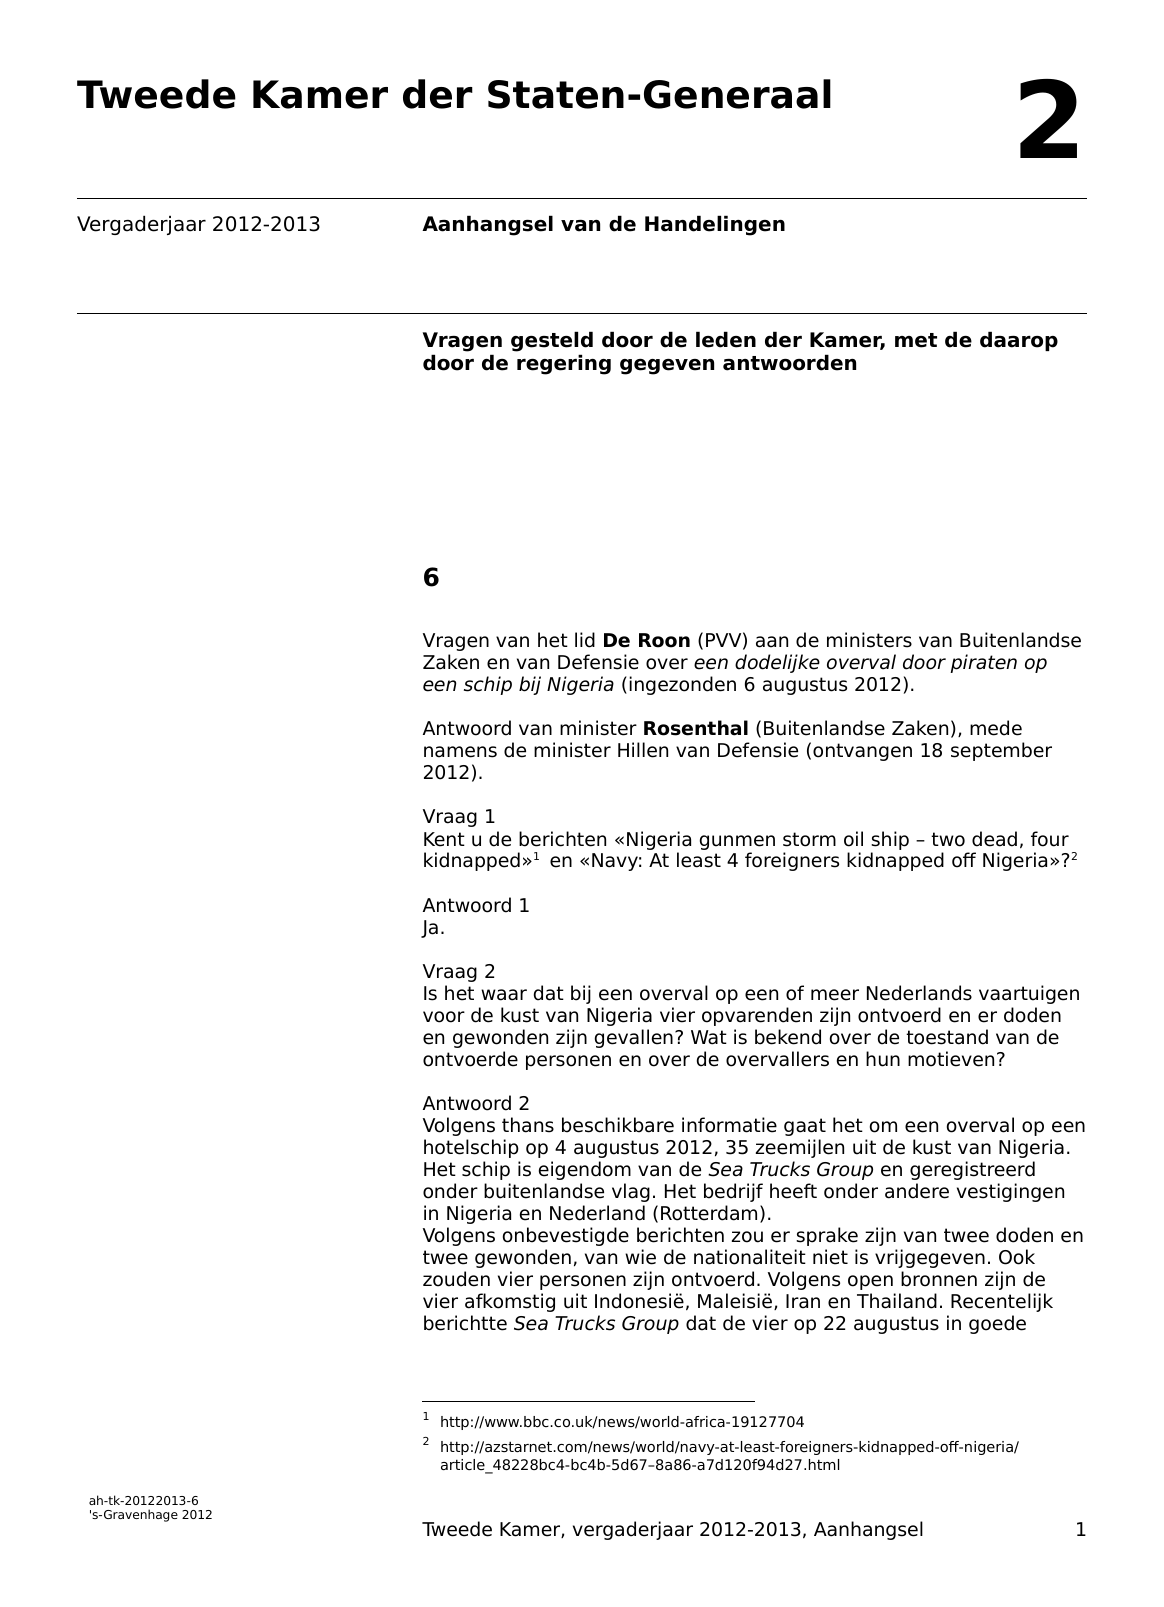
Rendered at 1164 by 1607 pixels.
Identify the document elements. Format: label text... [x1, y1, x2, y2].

text http://azstarnet.com/news/world/navy-at-least-foreigners-kidnapped-off-nigeria/article_48228bc4-bc4b-5d67–8a86-a7d120f94d27.html [422, 1435, 1087, 1474]
table_header Tweede Kamer der Staten-Generaal [77, 59, 886, 198]
table_cell Vragen gesteld door de leden der Kamer, met de daarop door de regering gegeven antwoorden [422, 314, 1087, 375]
text Antwoord van minister Rosenthal (Buitenlandse Zaken), mede namens de minister Hillen van Defensie (ontvangen 18 september 2012). [422, 718, 1087, 784]
table_header 2 [886, 59, 1087, 198]
text Vraag 2 [422, 961, 1087, 983]
text Vraag 1 [422, 806, 1087, 828]
text Volgens thans beschikbare informatie gaat het om een overval op een hotelschip op 4 augustus 2012, 35 zeemijlen uit de kust van Nigeria. Het schip is eigendom van de Sea Trucks Group en geregistreerd onder buitenlandse vlag. Het bedrijf heeft onder andere vestigingen in Nigeria en Nederland (Rotterdam). [422, 1115, 1087, 1225]
text 6 [422, 563, 1087, 592]
text 's-Gravenhage 2012 [88, 1508, 323, 1522]
text Kent u de berichten «Nigeria gunmen storm oil ship – two dead, four kidnapped» en «Navy: At least 4 foreigners kidnapped off Nigeria»? [422, 828, 1087, 872]
text Vragen van het lid De Roon (PVV) aan de ministers van Buitenlandse Zaken en van Defensie over een dodelijke overval door piraten op een schip bij Nigeria (ingezonden 6 augustus 2012). [422, 630, 1087, 696]
text ah-tk-20122013-6 [88, 1494, 323, 1508]
text Antwoord 1 [422, 894, 1087, 917]
table_cell Aanhangsel van de Handelingen [422, 199, 1087, 313]
text Antwoord 2 [422, 1093, 1087, 1115]
text http://www.bbc.co.uk/news/world-africa-19127704 [422, 1410, 1087, 1432]
table_cell Vergaderjaar 2012-2013 [77, 199, 422, 313]
table_cell [77, 314, 422, 375]
text Ja. [422, 917, 1087, 938]
text Is het waar dat bij een overval op een of meer Nederlands vaartuigen voor de kust van Nigeria vier opvarenden zijn ontvoerd en er doden en gewonden zijn gevallen? Wat is bekend over de toestand van de ontvoerde personen en over de overvallers en hun motieven? [422, 983, 1087, 1071]
text Volgens onbevestigde berichten zou er sprake zijn van twee doden en twee gewonden, van wie de nationaliteit niet is vrijgegeven. Ook zouden vier personen zijn ontvoerd. Volgens open bronnen zijn de vier afkomstig uit Indonesië, Maleisië, Iran en Thailand. Recentelijk berichtte Sea Trucks Group dat de vier op 22 augustus in goede [422, 1225, 1087, 1334]
